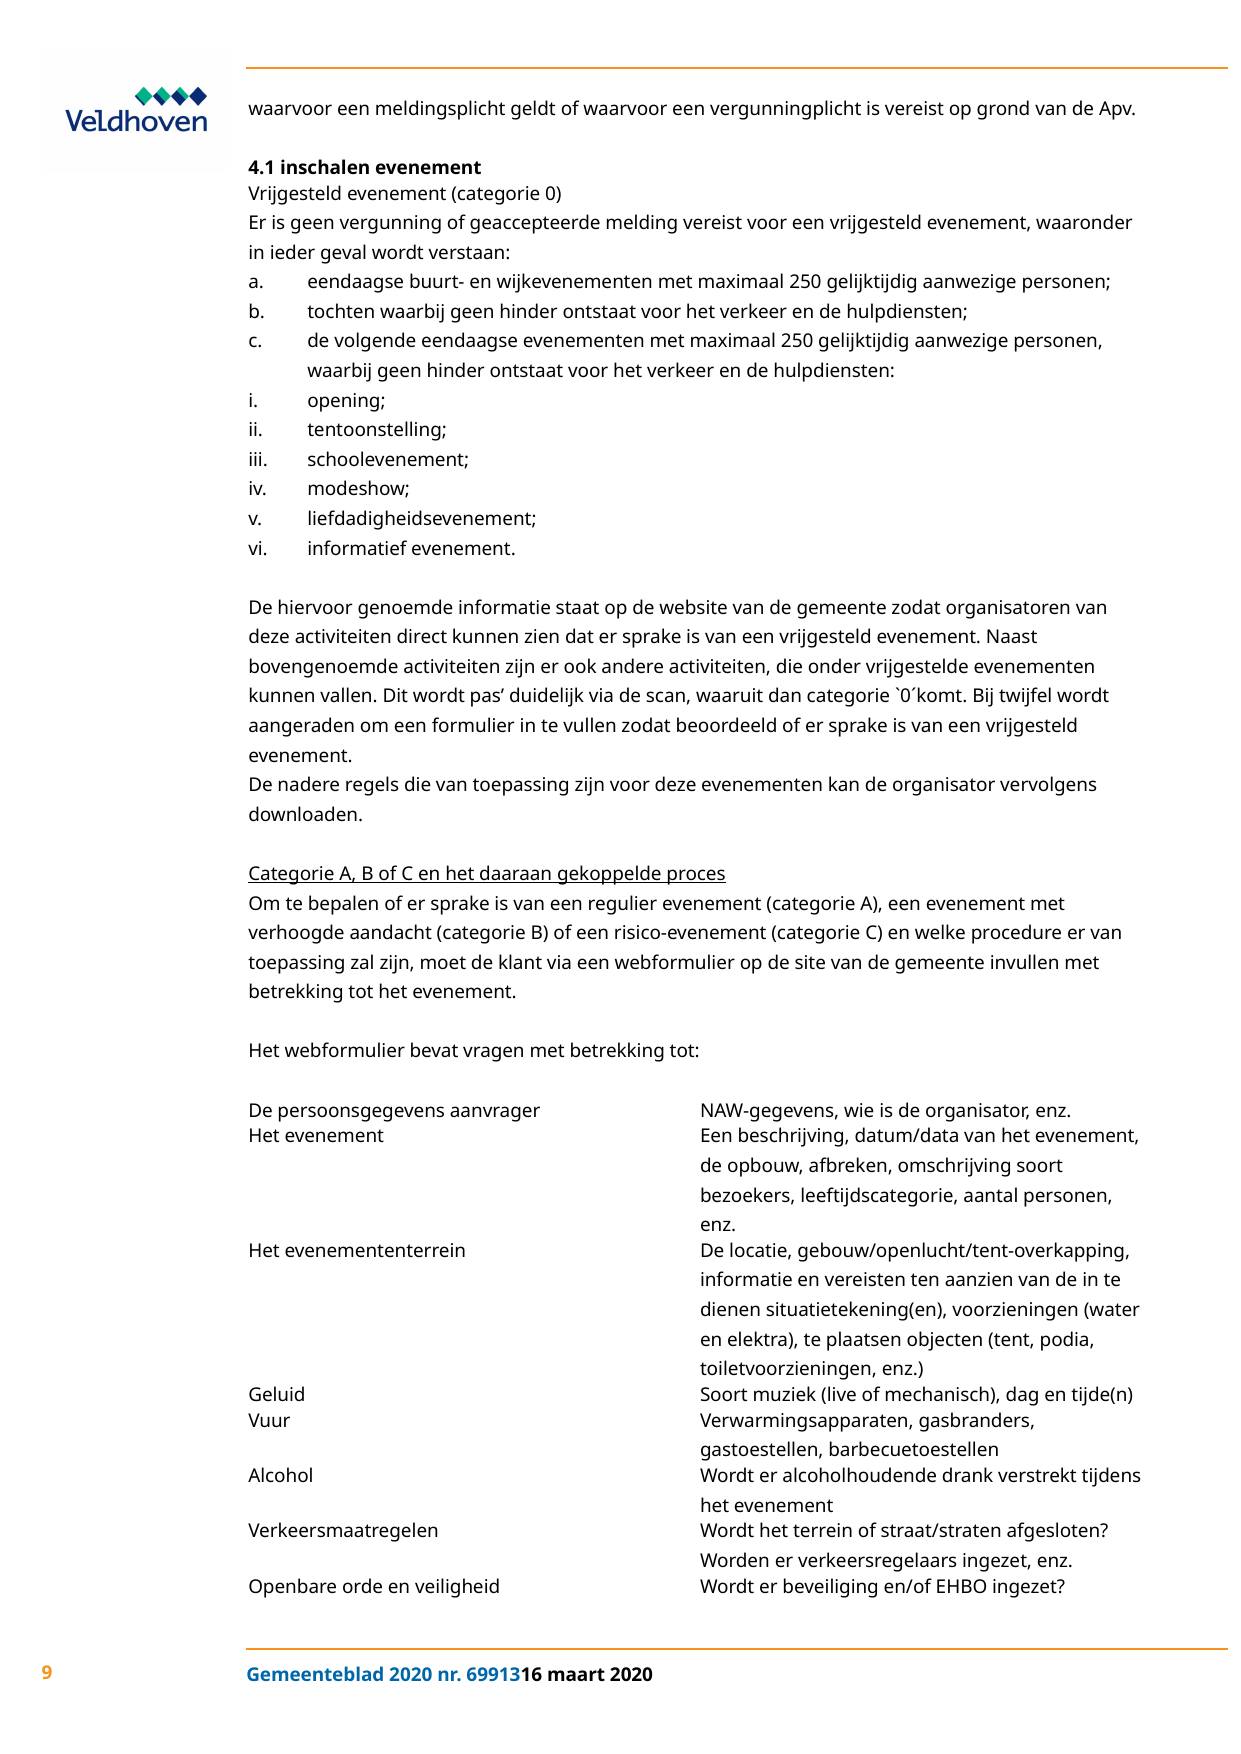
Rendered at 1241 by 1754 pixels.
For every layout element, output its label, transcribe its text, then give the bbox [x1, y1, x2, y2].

table_cell Wordt het terrein of straat/straten afgesloten? Worden er verkeersregelaars ingezet, enz. [700, 1518, 1152, 1573]
table_cell Het evenemententerrein [248, 1237, 700, 1381]
table_cell Vuur [248, 1407, 700, 1462]
table_cell Geluid [248, 1381, 700, 1407]
text 4.1 inschalen evenement [248, 154, 1152, 180]
text De hiervoor genoemde informatie staat op de website van de gemeente zodat organisatoren van deze activiteiten direct kunnen zien dat er sprake is van een vrijgesteld evenement. Naast bovengenoemde activiteiten zijn er ook andere activiteiten, die onder vrijgestelde evenementen kunnen vallen. Dit wordt pas’ duidelijk via de scan, waaruit dan categorie `0´komt. Bij twijfel wordt aangeraden om een formulier in te vullen zodat beoordeeld of er sprake is van een vrijgesteld evenement. [248, 594, 1152, 767]
table_cell Een beschrijving, datum/data van het evenement, de opbouw, afbreken, omschrijving soort bezoekers, leeftijdscategorie, aantal personen, enz. [700, 1123, 1152, 1237]
list opening; [248, 387, 1152, 412]
table_cell Soort muziek (live of mechanisch), dag en tijde(n) [700, 1381, 1152, 1407]
list modeshow; [248, 476, 1152, 501]
text Er is geen vergunning of geaccepteerde melding vereist voor een vrijgesteld evenement, waaronder in ieder geval wordt verstaan: [248, 209, 1152, 264]
table_cell Wordt er beveiliging en/of EHBO ingezet? [700, 1573, 1152, 1598]
table_cell Alcohol [248, 1462, 700, 1517]
text Om te bepalen of er sprake is van een regulier evenement (categorie A), een evenement met verhoogde aandacht (categorie B) of een risico-evenement (categorie C) en welke procedure er van toepassing zal zijn, moet de klant via een webformulier op de site van de gemeente invullen met betrekking tot het evenement. [248, 890, 1152, 1004]
table_cell Het evenement [248, 1123, 700, 1237]
table_cell Verkeersmaatregelen [248, 1518, 700, 1573]
list informatief evenement. [248, 535, 1152, 560]
table_header De persoonsgegevens aanvrager [248, 1097, 700, 1123]
list tentoonstelling; [248, 416, 1152, 442]
text Categorie A, B of C en het daaraan gekoppelde proces [248, 860, 1152, 886]
list eendaagse buurt- en wijkevenementen met maximaal 250 gelijktijdig aanwezige personen; [248, 268, 1152, 294]
text De nadere regels die van toepassing zijn voor deze evenementen kan de organisator vervolgens downloaden. [248, 771, 1152, 827]
table_cell De locatie, gebouw/openlucht/tent-overkapping, informatie en vereisten ten aanzien van de in te dienen situatietekening(en), voorzieningen (water en elektra), te plaatsen objecten (tent, podia, toiletvoorzieningen, enz.) [700, 1237, 1152, 1381]
text waarvoor een meldingsplicht geldt of waarvoor een vergunningplicht is vereist op grond van de Apv. [248, 95, 1152, 121]
list liefdadigheidsevenement; [248, 505, 1152, 531]
text Het webformulier bevat vragen met betrekking tot: [248, 1038, 1152, 1063]
table_cell Verwarmingsapparaten, gasbranders, gastoestellen, barbecuetoestellen [700, 1407, 1152, 1462]
list schoolevenement; [248, 446, 1152, 472]
table_cell Openbare orde en veiligheid [248, 1573, 700, 1598]
table_header NAW-gegevens, wie is de organisator, enz. [700, 1097, 1152, 1123]
list tochten waarbij geen hinder ontstaat voor het verkeer en de hulpdiensten; [248, 298, 1152, 324]
table_cell Wordt er alcoholhoudende drank verstrekt tijdens het evenement [700, 1462, 1152, 1517]
picture [41, 47, 231, 172]
list de volgende eendaagse evenementen met maximaal 250 gelijktijdig aanwezige personen, waarbij geen hinder ontstaat voor het verkeer en de hulpdiensten: [248, 328, 1152, 383]
text Vrijgesteld evenement (categorie 0) [248, 180, 1152, 205]
